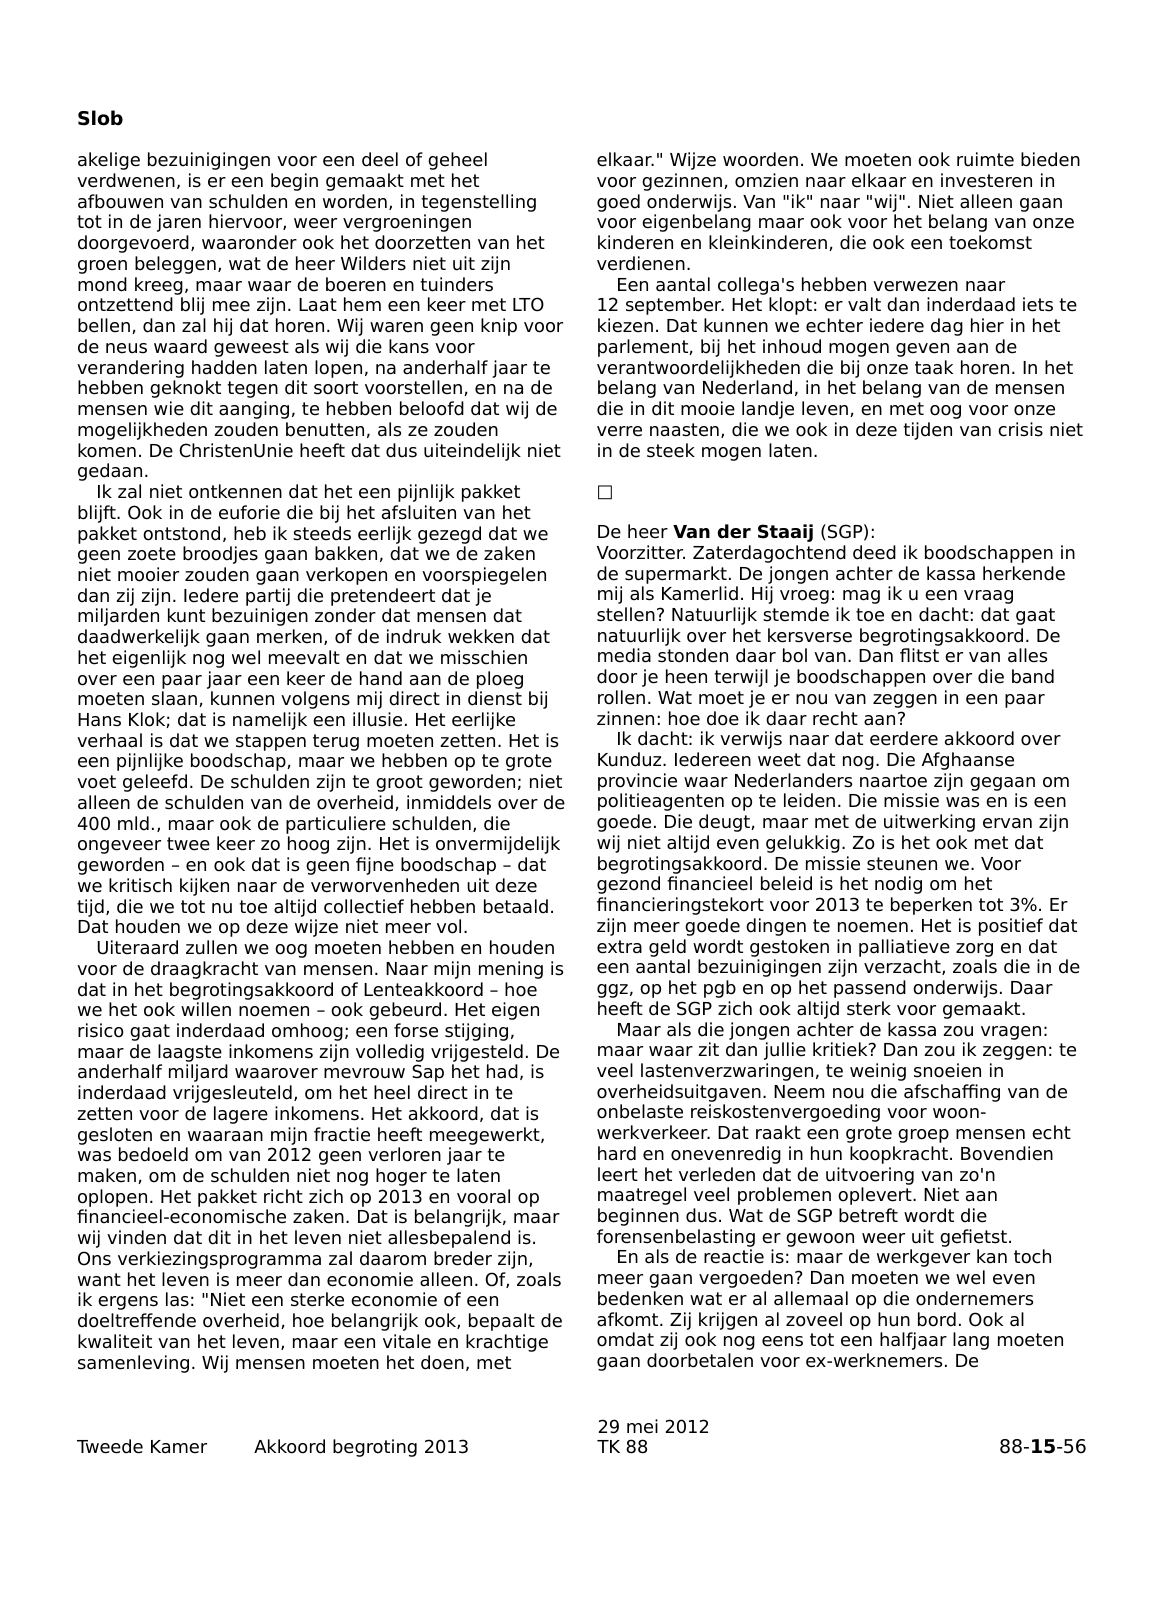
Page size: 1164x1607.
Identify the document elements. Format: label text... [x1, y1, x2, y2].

text Uiteraard zullen we oog moeten hebben en houden voor de draagkracht van mensen. Naar mijn mening is dat in het begrotingsakkoord of Lenteakkoord – hoe we het ook willen noemen – ook gebeurd. Het eigen risico gaat inderdaad omhoog; een forse stijging, maar de laagste inkomens zijn volledig vrijgesteld. De anderhalf miljard waarover mevrouw Sap het had, is inderdaad vrijgesleuteld, om het heel direct in te zetten voor de lagere inkomens. Het akkoord, dat is gesloten en waaraan mijn fractie heeft meegewerkt, was bedoeld om van 2012 geen verloren jaar te maken, om de schulden niet nog hoger te laten oplopen. Het pakket richt zich op 2013 en vooral op financieel-economische zaken. Dat is belangrijk, maar wij vinden dat dit in het leven niet allesbepalend is. Ons verkiezingsprogramma zal daarom breder zijn, want het leven is meer dan economie alleen. Of, zoals ik ergens las: "Niet een sterke economie of een doeltreffende overheid, hoe belangrijk ook, bepaalt de kwaliteit van het leven, maar een vitale en krachtige samenleving. Wij mensen moeten het doen, met [77, 938, 567, 1373]
text elkaar." Wijze woorden. We moeten ook ruimte bieden voor gezinnen, omzien naar elkaar en investeren in goed onderwijs. Van "ik" naar "wij". Niet alleen gaan voor eigenbelang maar ook voor het belang van onze kinderen en kleinkinderen, die ook een toekomst verdienen. [596, 150, 1087, 274]
text Maar als die jongen achter de kassa zou vragen: maar waar zit dan jullie kritiek? Dan zou ik zeggen: te veel lastenverzwaringen, te weinig snoeien in overheidsuitgaven. Neem nou die afschaffing van de onbelaste reiskostenvergoeding voor woon-werkverkeer. Dat raakt een grote groep mensen echt hard en onevenredig in hun koopkracht. Bovendien leert het verleden dat de uitvoering van zo'n maatregel veel problemen oplevert. Niet aan beginnen dus. Wat de SGP betreft wordt die forensenbelasting er gewoon weer uit gefietst. [596, 1019, 1087, 1247]
text Ik dacht: ik verwijs naar dat eerdere akkoord over Kunduz. Iedereen weet dat nog. Die Afghaanse provincie waar Nederlanders naartoe zijn gegaan om politieagenten op te leiden. Die missie was en is een goede. Die deugt, maar met de uitwerking ervan zijn wij niet altijd even gelukkig. Zo is het ook met dat begrotingsakkoord. De missie steunen we. Voor gezond financieel beleid is het nodig om het financieringstekort voor 2013 te beperken tot 3%. Er zijn meer goede dingen te noemen. Het is positief dat extra geld wordt gestoken in palliatieve zorg en dat een aantal bezuinigingen zijn verzacht, zoals die in de ggz, op het pgb en op het passend onderwijs. Daar heeft de SGP zich ook altijd sterk voor gemaakt. [596, 729, 1087, 1019]
text Voorzitter. Zaterdagochtend deed ik boodschappen in de supermarkt. De jongen achter de kassa herkende mij als Kamerlid. Hij vroeg: mag ik u een vraag stellen? Natuurlijk stemde ik toe en dacht: dat gaat natuurlijk over het kersverse begrotingsakkoord. De media stonden daar bol van. Dan flitst er van alles door je heen terwijl je boodschappen over die band rollen. Wat moet je er nou van zeggen in een paar zinnen: hoe doe ik daar recht aan? [596, 543, 1087, 729]
text akelige bezuinigingen voor een deel of geheel verdwenen, is er een begin gemaakt met het afbouwen van schulden en worden, in tegenstelling tot in de jaren hiervoor, weer vergroeningen doorgevoerd, waaronder ook het doorzetten van het groen beleggen, wat de heer Wilders niet uit zijn mond kreeg, maar waar de boeren en tuinders ontzettend blij mee zijn. Laat hem een keer met LTO bellen, dan zal hij dat horen. Wij waren geen knip voor de neus waard geweest als wij die kans voor verandering hadden laten lopen, na anderhalf jaar te hebben geknokt tegen dit soort voorstellen, en na de mensen wie dit aanging, te hebben beloofd dat wij de mogelijkheden zouden benutten, als ze zouden komen. De ChristenUnie heeft dat dus uiteindelijk niet gedaan. [77, 150, 567, 482]
text De heer Van der Staaij (SGP): [596, 522, 1087, 543]
text Een aantal collega's hebben verwezen naar 12 september. Het klopt: er valt dan inderdaad iets te kiezen. Dat kunnen we echter iedere dag hier in het parlement, bij het inhoud mogen geven aan de verantwoordelijkheden die bij onze taak horen. In het belang van Nederland, in het belang van de mensen die in dit mooie landje leven, en met oog voor onze verre naasten, die we ook in deze tijden van crisis niet in de steek mogen laten. [596, 274, 1087, 461]
text □ [596, 481, 1087, 502]
text En als de reactie is: maar de werkgever kan toch meer gaan vergoeden? Dan moeten we wel even bedenken wat er al allemaal op die ondernemers afkomt. Zij krijgen al zoveel op hun bord. Ook al omdat zij ook nog eens tot een halfjaar lang moeten gaan doorbetalen voor ex-werknemers. De [596, 1247, 1087, 1372]
text Ik zal niet ontkennen dat het een pijnlijk pakket blijft. Ook in de euforie die bij het afsluiten van het pakket ontstond, heb ik steeds eerlijk gezegd dat we geen zoete broodjes gaan bakken, dat we de zaken niet mooier zouden gaan verkopen en voorspiegelen dan zij zijn. Iedere partij die pretendeert dat je miljarden kunt bezuinigen zonder dat mensen dat daadwerkelijk gaan merken, of de indruk wekken dat het eigenlijk nog wel meevalt en dat we misschien over een paar jaar een keer de hand aan de ploeg moeten slaan, kunnen volgens mij direct in dienst bij Hans Klok; dat is namelijk een illusie. Het eerlijke verhaal is dat we stappen terug moeten zetten. Het is een pijnlijke boodschap, maar we hebben op te grote voet geleefd. De schulden zijn te groot geworden; niet alleen de schulden van de overheid, inmiddels over de 400 mld., maar ook de particuliere schulden, die ongeveer twee keer zo hoog zijn. Het is onvermijdelijk geworden – en ook dat is geen fijne boodschap – dat we kritisch kijken naar de verworvenheden uit deze tijd, die we tot nu toe altijd collectief hebben betaald. Dat houden we op deze wijze niet meer vol. [77, 482, 567, 938]
